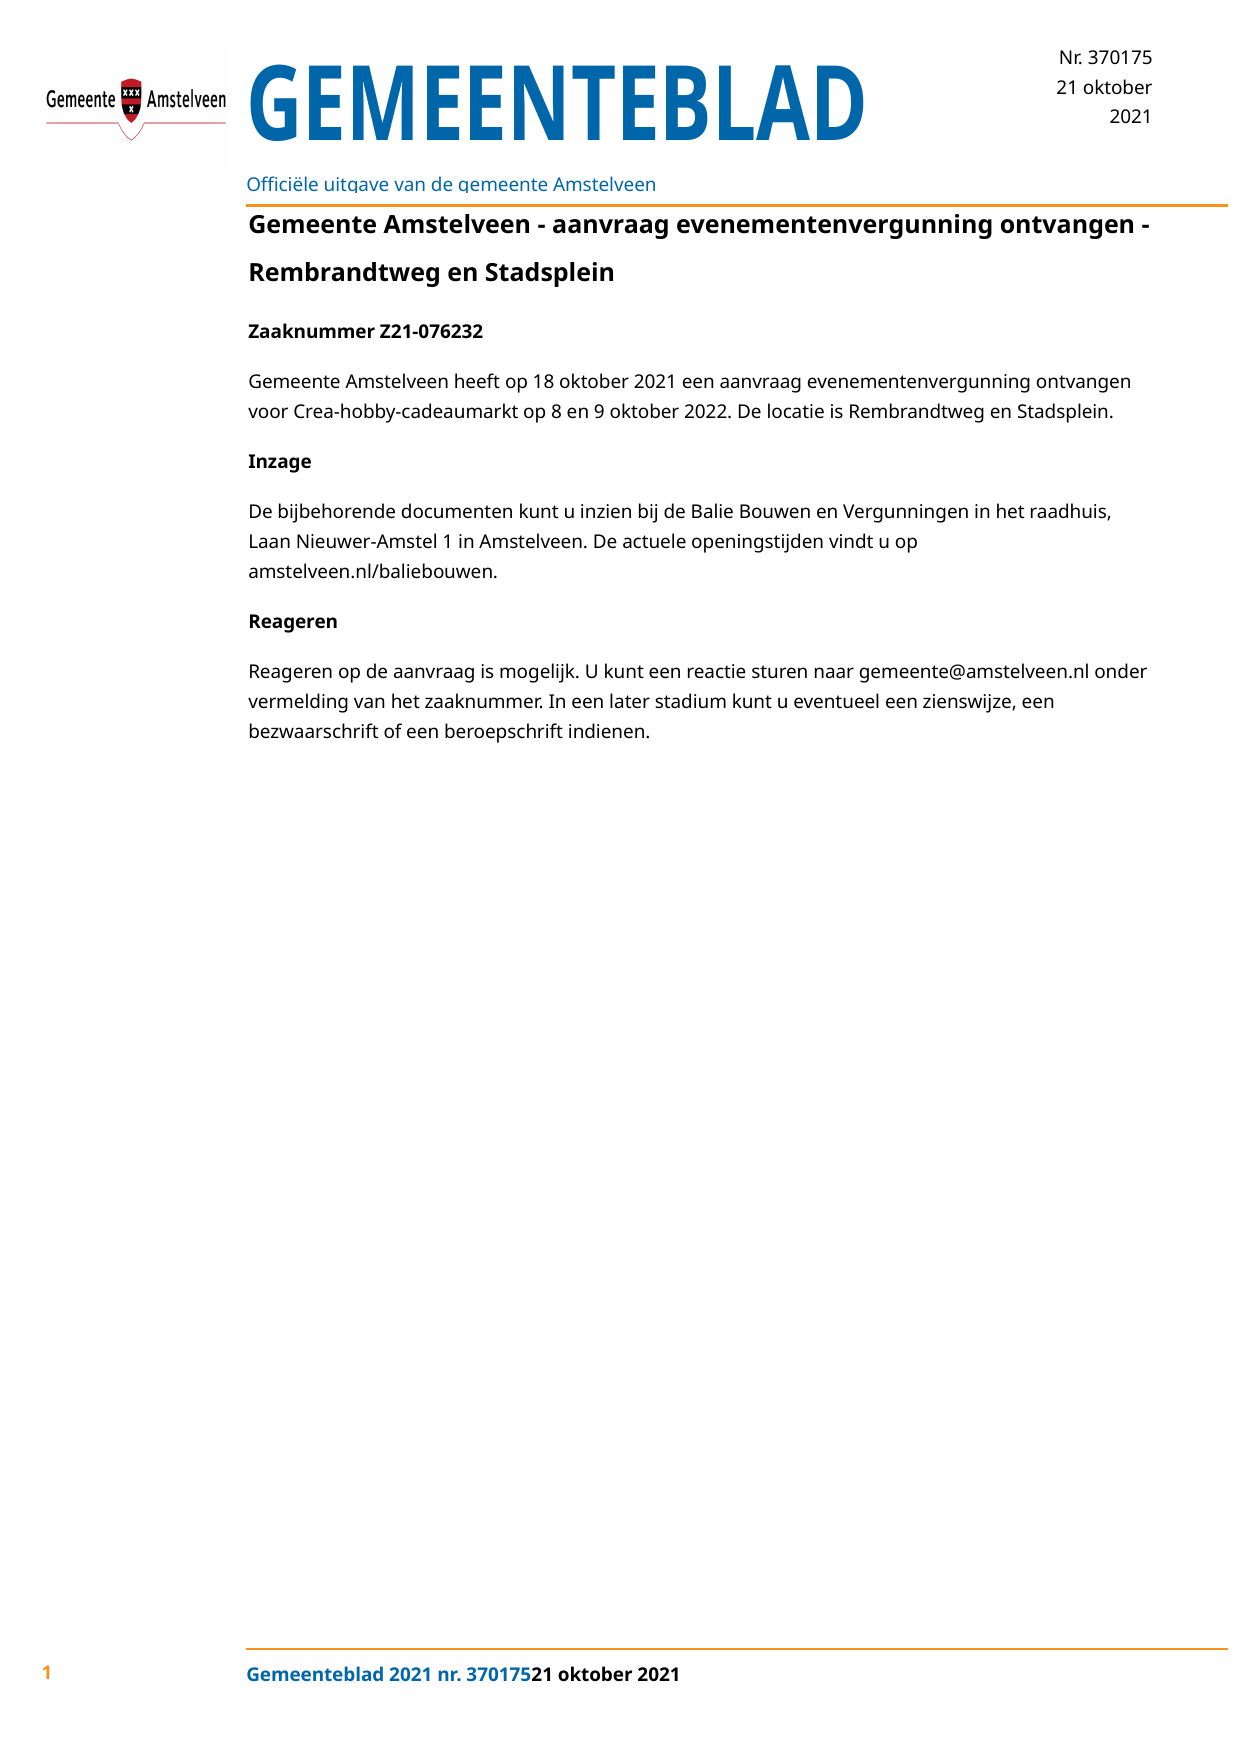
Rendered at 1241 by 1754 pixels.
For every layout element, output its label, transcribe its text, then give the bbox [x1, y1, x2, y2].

text Gemeente Amstelveen heeft op 18 oktober 2021 een aanvraag evenementenvergunning ontvangen voor Crea-hobby-cadeaumarkt op 8 en 9 oktober 2022. De locatie is Rembrandtweg en Stadsplein. [248, 368, 1152, 424]
text Zaaknummer Z21-076232 [248, 318, 1152, 344]
text Reageren [248, 608, 1152, 634]
text Gemeente Amstelveen - aanvraag evenementenvergunning ontvangen - Rembrandtweg en Stadsplein [248, 207, 1152, 288]
picture [41, 47, 231, 172]
text De bijbehorende documenten kunt u inzien bij de Balie Bouwen en Vergunningen in het raadhuis, Laan Nieuwer-Amstel 1 in Amstelveen. De actuele openingstijden vindt u op amstelveen.nl/baliebouwen. [248, 499, 1152, 584]
text Reageren op de aanvraag is mogelijk. U kunt een reactie sturen naar gemeente@amstelveen.nl onder vermelding van het zaaknummer. In een later stadium kunt u eventueel een zienswijze, een bezwaarschrift of een beroepschrift indienen. [248, 659, 1152, 744]
text Inzage [248, 448, 1152, 474]
